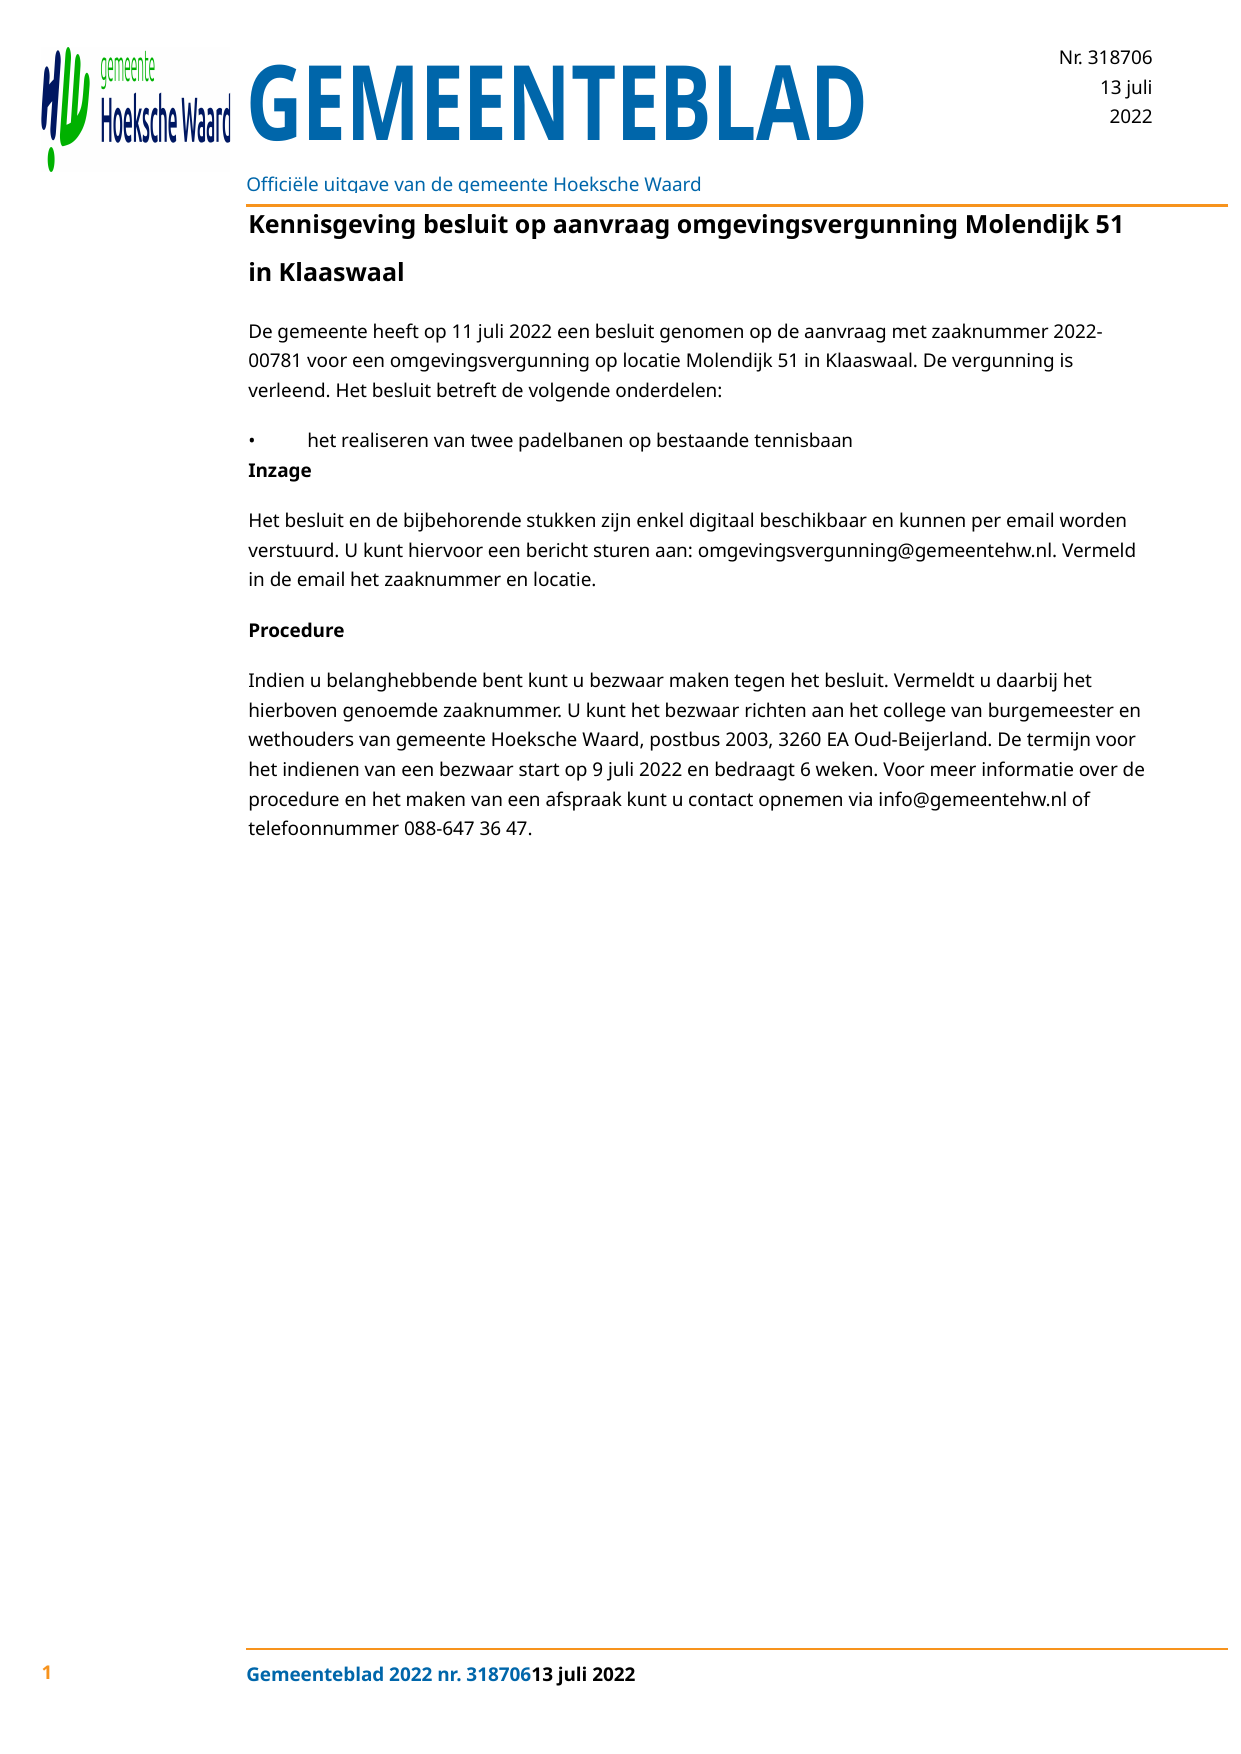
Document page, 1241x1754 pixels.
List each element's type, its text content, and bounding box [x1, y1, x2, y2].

text De gemeente heeft op 11 juli 2022 een besluit genomen op de aanvraag met zaaknummer 2022-00781 voor een omgevingsvergunning op locatie Molendijk 51 in Klaaswaal. De vergunning is verleend. Het besluit betreft de volgende onderdelen: [248, 318, 1152, 403]
text Het besluit en de bijbehorende stukken zijn enkel digitaal beschikbaar en kunnen per email worden verstuurd. U kunt hiervoor een bericht sturen aan: omgevingsvergunning@gemeentehw.nl. Vermeld in de email het zaaknummer en locatie. [248, 507, 1152, 592]
text Indien u belanghebbende bent kunt u bezwaar maken tegen het besluit. Vermeldt u daarbij het hierboven genoemde zaaknummer. U kunt het bezwaar richten aan het college van burgemeester en wethouders van gemeente Hoeksche Waard, postbus 2003, 3260 EA Oud-Beijerland. De termijn voor het indienen van een bezwaar start op 9 juli 2022 en bedraagt 6 weken. Voor meer informatie over de procedure en het maken van een afspraak kunt u contact opnemen via info@gemeentehw.nl of telefoonnummer 088-647 36 47. [248, 667, 1152, 841]
picture [41, 47, 231, 172]
list het realiseren van twee padelbanen op bestaande tennisbaan [248, 427, 1152, 453]
text Inzage [248, 457, 1152, 483]
text Kennisgeving besluit op aanvraag omgevingsvergunning Molendijk 51 in Klaaswaal [248, 207, 1152, 288]
text Procedure [248, 617, 1152, 643]
